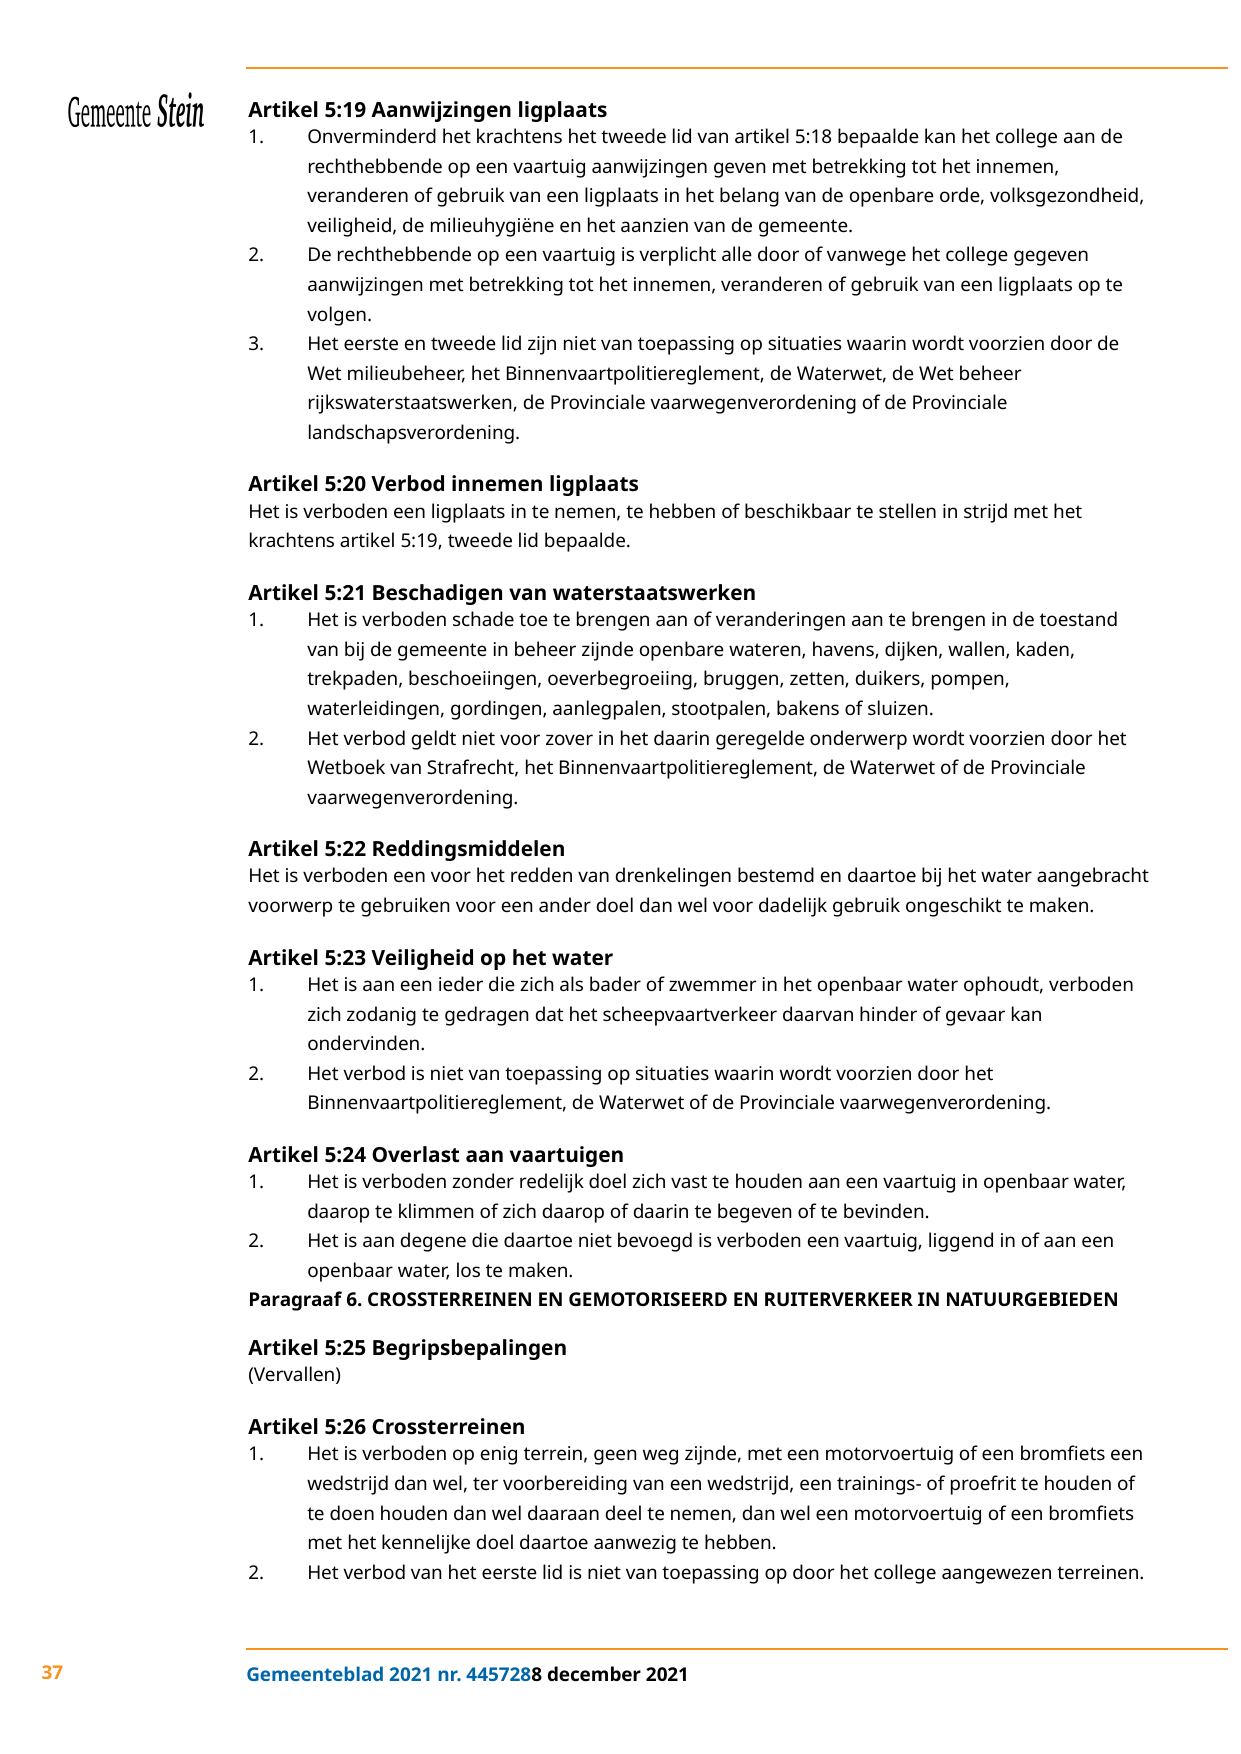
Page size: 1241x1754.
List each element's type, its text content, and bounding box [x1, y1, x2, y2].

text Artikel 5:21 Beschadigen van waterstaatswerken [248, 578, 1152, 606]
list Het verbod geldt niet voor zover in het daarin geregelde onderwerp wordt voorzien door het Wetboek van Strafrecht, het Binnenvaartpolitiereglement, de Waterwet of de Provinciale vaarwegenverordening. [248, 725, 1152, 809]
list Het is aan een ieder die zich als bader of zwemmer in het openbaar water ophoudt, verboden zich zodanig te gedragen dat het scheepvaartverkeer daarvan hinder of gevaar kan ondervinden. [248, 971, 1152, 1056]
text (Vervallen) [248, 1362, 1152, 1387]
list De rechthebbende op een vaartuig is verplicht alle door of vanwege het college gegeven aanwijzingen met betrekking tot het innemen, veranderen of gebruik van een ligplaats op te volgen. [248, 242, 1152, 326]
text Artikel 5:19 Aanwijzingen ligplaats [248, 95, 1152, 123]
text Het is verboden een voor het redden van drenkelingen bestemd en daartoe bij het water aangebracht voorwerp te gebruiken voor een ander doel dan wel voor dadelijk gebruik ongeschikt te maken. [248, 863, 1152, 918]
text Artikel 5:20 Verbod innemen ligplaats [248, 469, 1152, 498]
list Het verbod is niet van toepassing op situaties waarin wordt voorzien door het Binnenvaartpolitiereglement, de Waterwet of de Provinciale vaarwegenverordening. [248, 1060, 1152, 1115]
text Artikel 5:25 Begripsbepalingen [248, 1333, 1152, 1362]
text Artikel 5:24 Overlast aan vaartuigen [248, 1140, 1152, 1168]
list Het is aan degene die daartoe niet bevoegd is verboden een vaartuig, liggend in of aan een openbaar water, los te maken. [248, 1227, 1152, 1283]
list Het is verboden op enig terrein, geen weg zijnde, met een motorvoertuig of een bromfiets een wedstrijd dan wel, ter voorbereiding van een wedstrijd, een trainings- of proefrit te houden of te doen houden dan wel daaraan deel te nemen, dan wel een motorvoertuig of een bromfiets met het kennelijke doel daartoe aanwezig te hebben. [248, 1441, 1152, 1555]
list Het verbod van het eerste lid is niet van toepassing op door het college aangewezen terreinen. [248, 1559, 1152, 1584]
list Het eerste en tweede lid zijn niet van toepassing op situaties waarin wordt voorzien door de Wet milieubeheer, het Binnenvaartpolitiereglement, de Waterwet, de Wet beheer rijkswaterstaatswerken, de Provinciale vaarwegenverordening of de Provinciale landschapsverordening. [248, 330, 1152, 445]
text Paragraaf 6. CROSSTERREINEN EN GEMOTORISEERD EN RUITERVERKEER IN NATUURGEBIEDEN [248, 1287, 1152, 1312]
list Het is verboden schade toe te brengen aan of veranderingen aan te brengen in de toestand van bij de gemeente in beheer zijnde openbare wateren, havens, dijken, wallen, kaden, trekpaden, beschoeiingen, oeverbegroeiing, bruggen, zetten, duikers, pompen, waterleidingen, gordingen, aanlegpalen, stootpalen, bakens of sluizen. [248, 606, 1152, 721]
list Het is verboden zonder redelijk doel zich vast te houden aan een vaartuig in openbaar water, daarop te klimmen of zich daarop of daarin te begeven of te bevinden. [248, 1168, 1152, 1224]
text Artikel 5:22 Reddingsmiddelen [248, 834, 1152, 863]
text Artikel 5:26 Crossterreinen [248, 1412, 1152, 1441]
picture [41, 47, 231, 172]
text Artikel 5:23 Veiligheid op het water [248, 943, 1152, 971]
text Het is verboden een ligplaats in te nemen, te hebben of beschikbaar te stellen in strijd met het krachtens artikel 5:19, tweede lid bepaalde. [248, 498, 1152, 553]
list Onverminderd het krachtens het tweede lid van artikel 5:18 bepaalde kan het college aan de rechthebbende op een vaartuig aanwijzingen geven met betrekking tot het innemen, veranderen of gebruik van een ligplaats in het belang van de openbare orde, volksgezondheid, veiligheid, de milieuhygiëne en het aanzien van de gemeente. [248, 123, 1152, 238]
